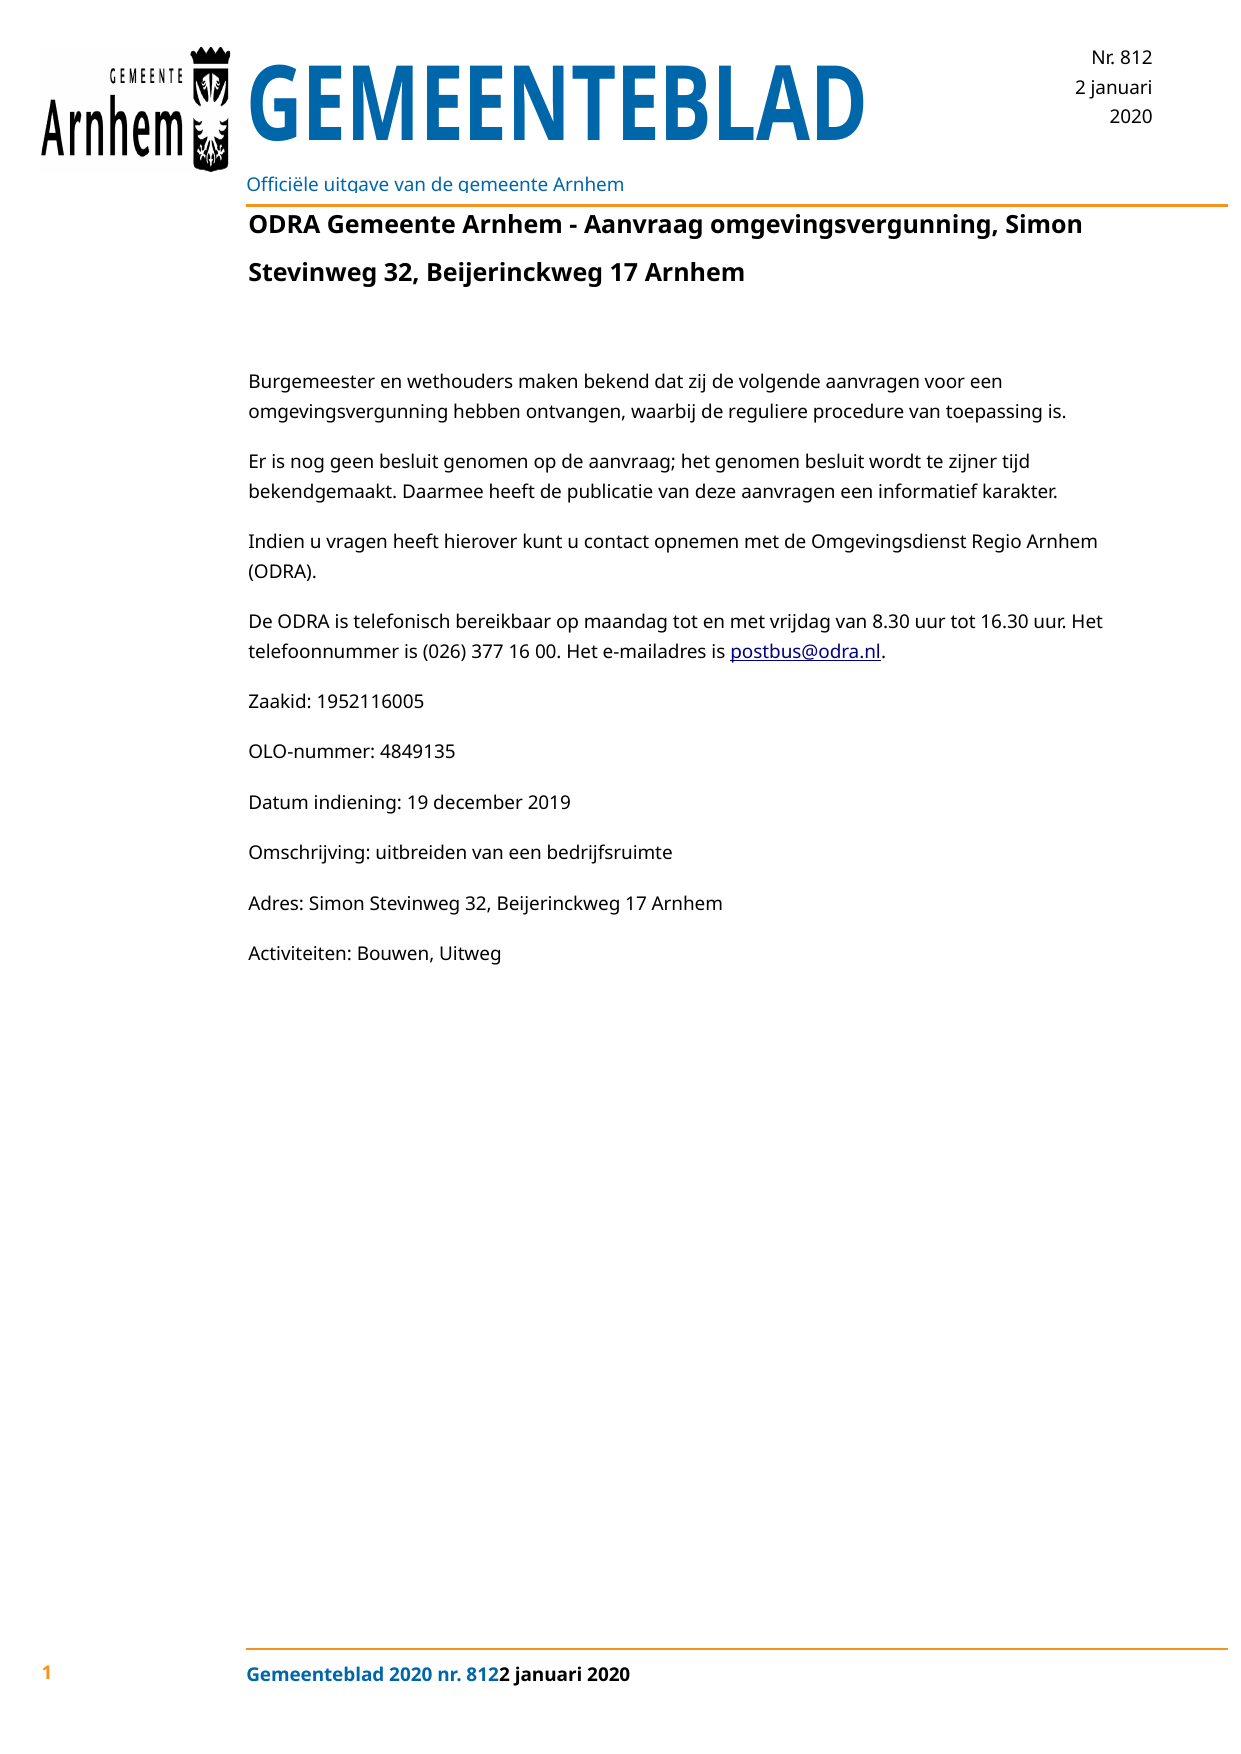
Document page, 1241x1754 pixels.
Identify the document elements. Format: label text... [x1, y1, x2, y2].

text ODRA Gemeente Arnhem - Aanvraag omgevingsvergunning, Simon Stevinweg 32, Beijerinckweg 17 Arnhem [248, 207, 1152, 288]
text Activiteiten: Bouwen, Uitweg [248, 940, 1152, 966]
text Zaakid: 1952116005 [248, 688, 1152, 714]
text Indien u vragen heeft hierover kunt u contact opnemen met de Omgevingsdienst Regio Arnhem (ODRA). [248, 528, 1152, 584]
text De ODRA is telefonisch bereikbaar op maandag tot en met vrijdag van 8.30 uur tot 16.30 uur. Het telefoonnummer is (026) 377 16 00. Het e-mailadres is postbus@odra.nl. [248, 608, 1152, 664]
text Burgemeester en wethouders maken bekend dat zij de volgende aanvragen voor een omgevingsvergunning hebben ontvangen, waarbij de reguliere procedure van toepassing is. [248, 368, 1152, 424]
text OLO-nummer: 4849135 [248, 739, 1152, 764]
text Er is nog geen besluit genomen op de aanvraag; het genomen besluit wordt te zijner tijd bekendgemaakt. Daarmee heeft de publicatie van deze aanvragen een informatief karakter. [248, 448, 1152, 504]
text Omschrijving: uitbreiden van een bedrijfsruimte [248, 839, 1152, 865]
text Datum indiening: 19 december 2019 [248, 789, 1152, 815]
picture [41, 47, 231, 172]
text Adres: Simon Stevinweg 32, Beijerinckweg 17 Arnhem [248, 890, 1152, 916]
